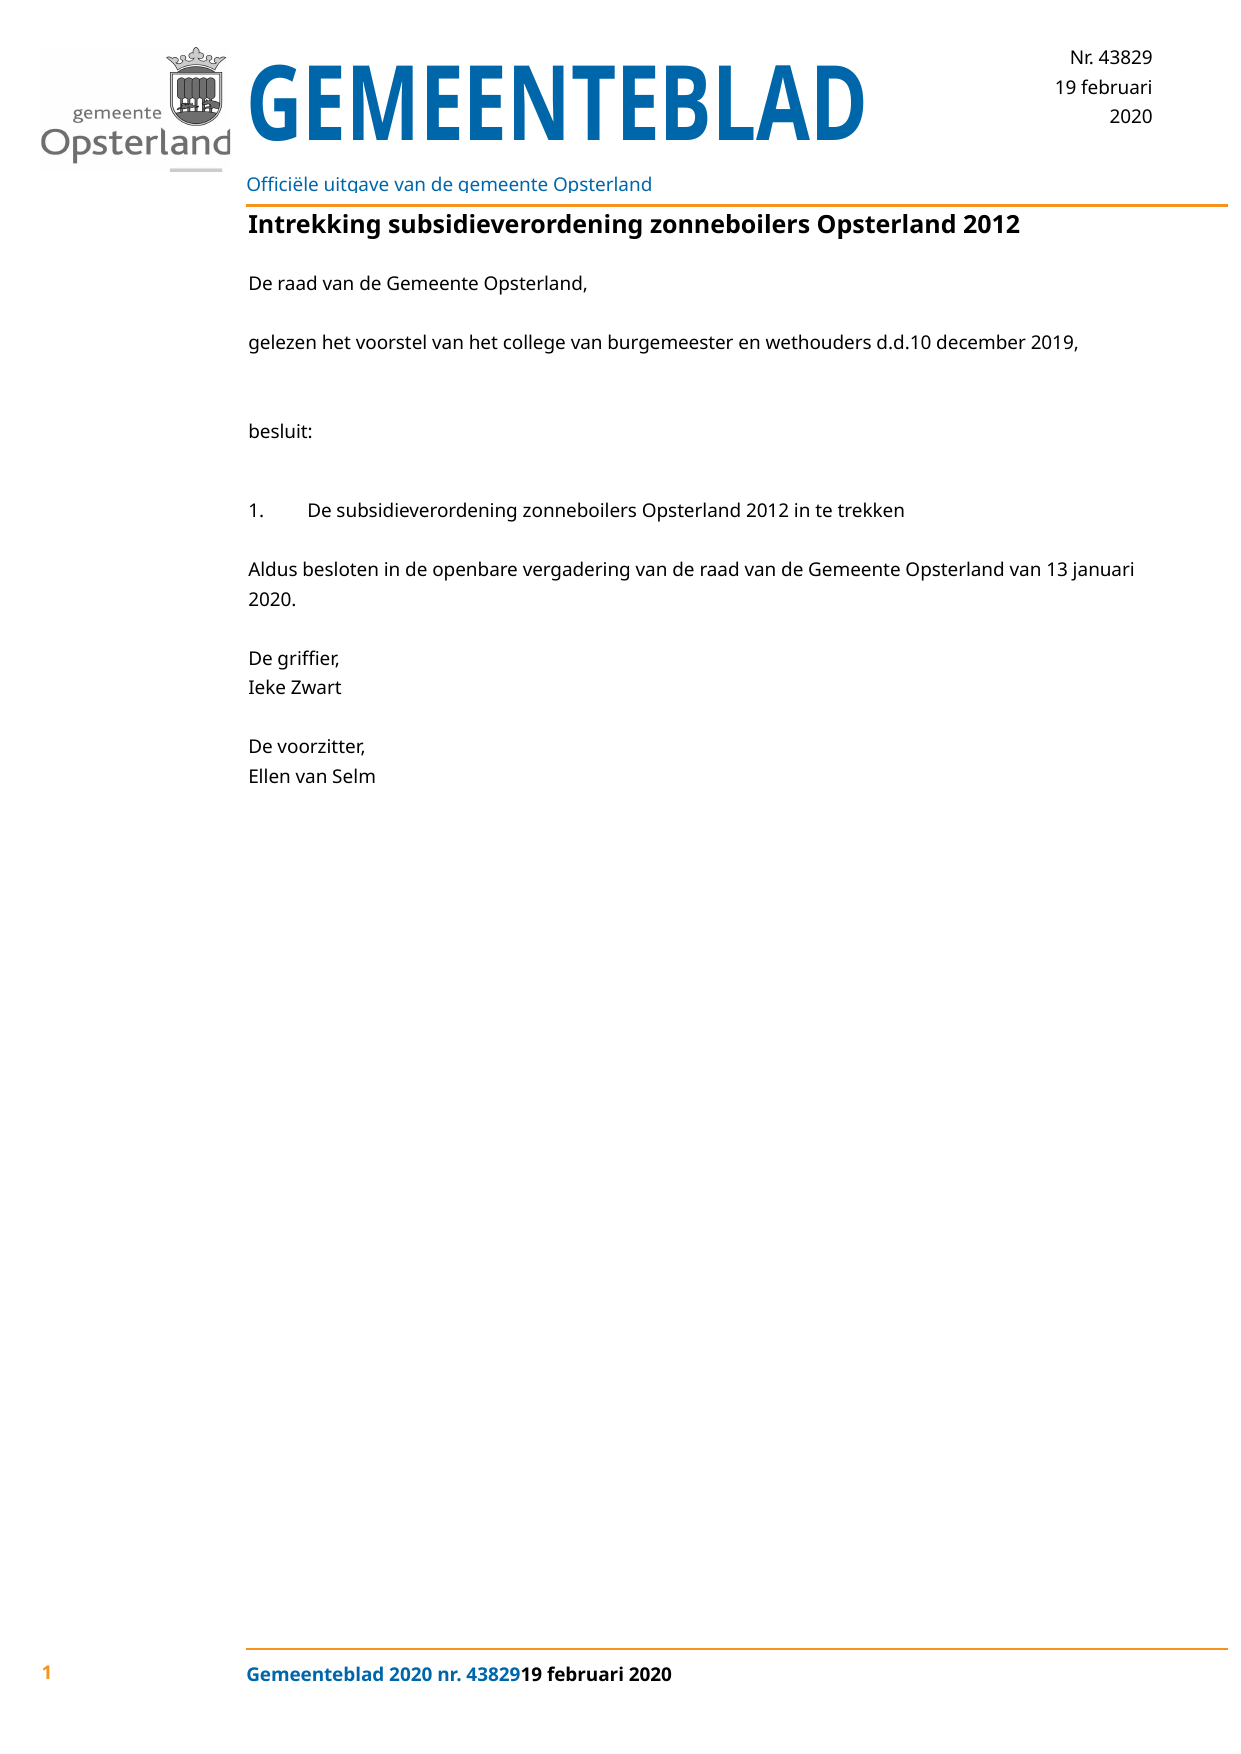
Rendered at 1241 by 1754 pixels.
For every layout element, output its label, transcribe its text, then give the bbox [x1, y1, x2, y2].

text gelezen het voorstel van het college van burgemeester en wethouders d.d.10 december 2019, [248, 329, 1152, 355]
text Ieke Zwart [248, 674, 1152, 700]
text Aldus besloten in de openbare vergadering van de raad van de Gemeente Opsterland van 13 januari 2020. [248, 556, 1152, 612]
text De voorzitter, [248, 734, 1152, 759]
text Ellen van Selm [248, 763, 1152, 789]
picture [41, 47, 231, 172]
text De raad van de Gemeente Opsterland, [248, 270, 1152, 296]
text De griffier, [248, 645, 1152, 671]
list De subsidieverordening zonneboilers Opsterland 2012 in te trekken [248, 497, 1152, 523]
text Intrekking subsidieverordening zonneboilers Opsterland 2012 [248, 207, 1152, 241]
text besluit: [248, 418, 1152, 444]
